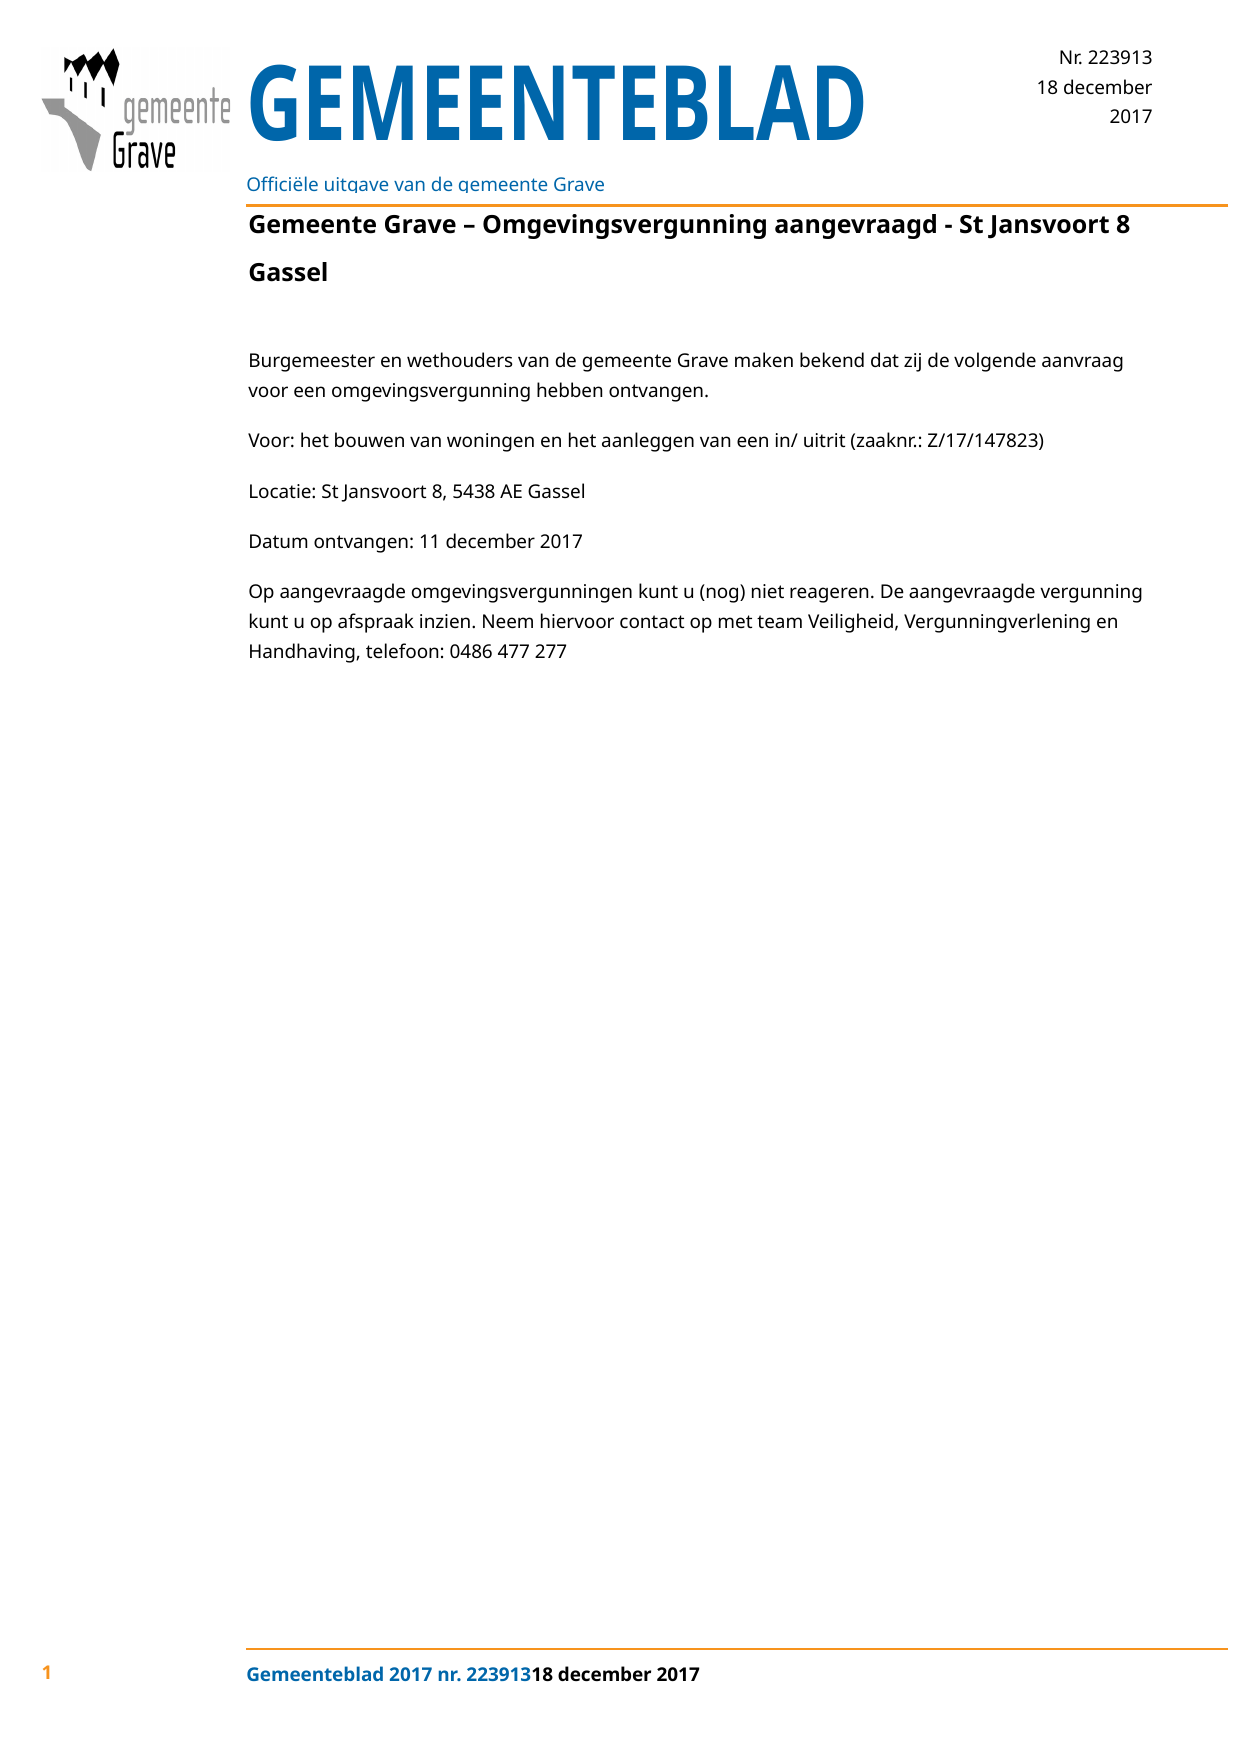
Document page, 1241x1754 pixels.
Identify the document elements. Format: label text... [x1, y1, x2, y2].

text Datum ontvangen: 11 december 2017 [248, 528, 1152, 554]
text Op aangevraagde omgevingsvergunningen kunt u (nog) niet reageren. De aangevraagde vergunning kunt u op afspraak inzien. Neem hiervoor contact op met team Veiligheid, Vergunningverlening en Handhaving, telefoon: 0486 477 277 [248, 579, 1152, 664]
picture [41, 47, 231, 172]
text Gemeente Grave – Omgevingsvergunning aangevraagd - St Jansvoort 8 Gassel [248, 207, 1152, 288]
text Locatie: St Jansvoort 8, 5438 AE Gassel [248, 478, 1152, 504]
text Burgemeester en wethouders van de gemeente Grave maken bekend dat zij de volgende aanvraag voor een omgevingsvergunning hebben ontvangen. [248, 347, 1152, 403]
text Voor: het bouwen van woningen en het aanleggen van een in/ uitrit (zaaknr.: Z/17/147823) [248, 427, 1152, 453]
